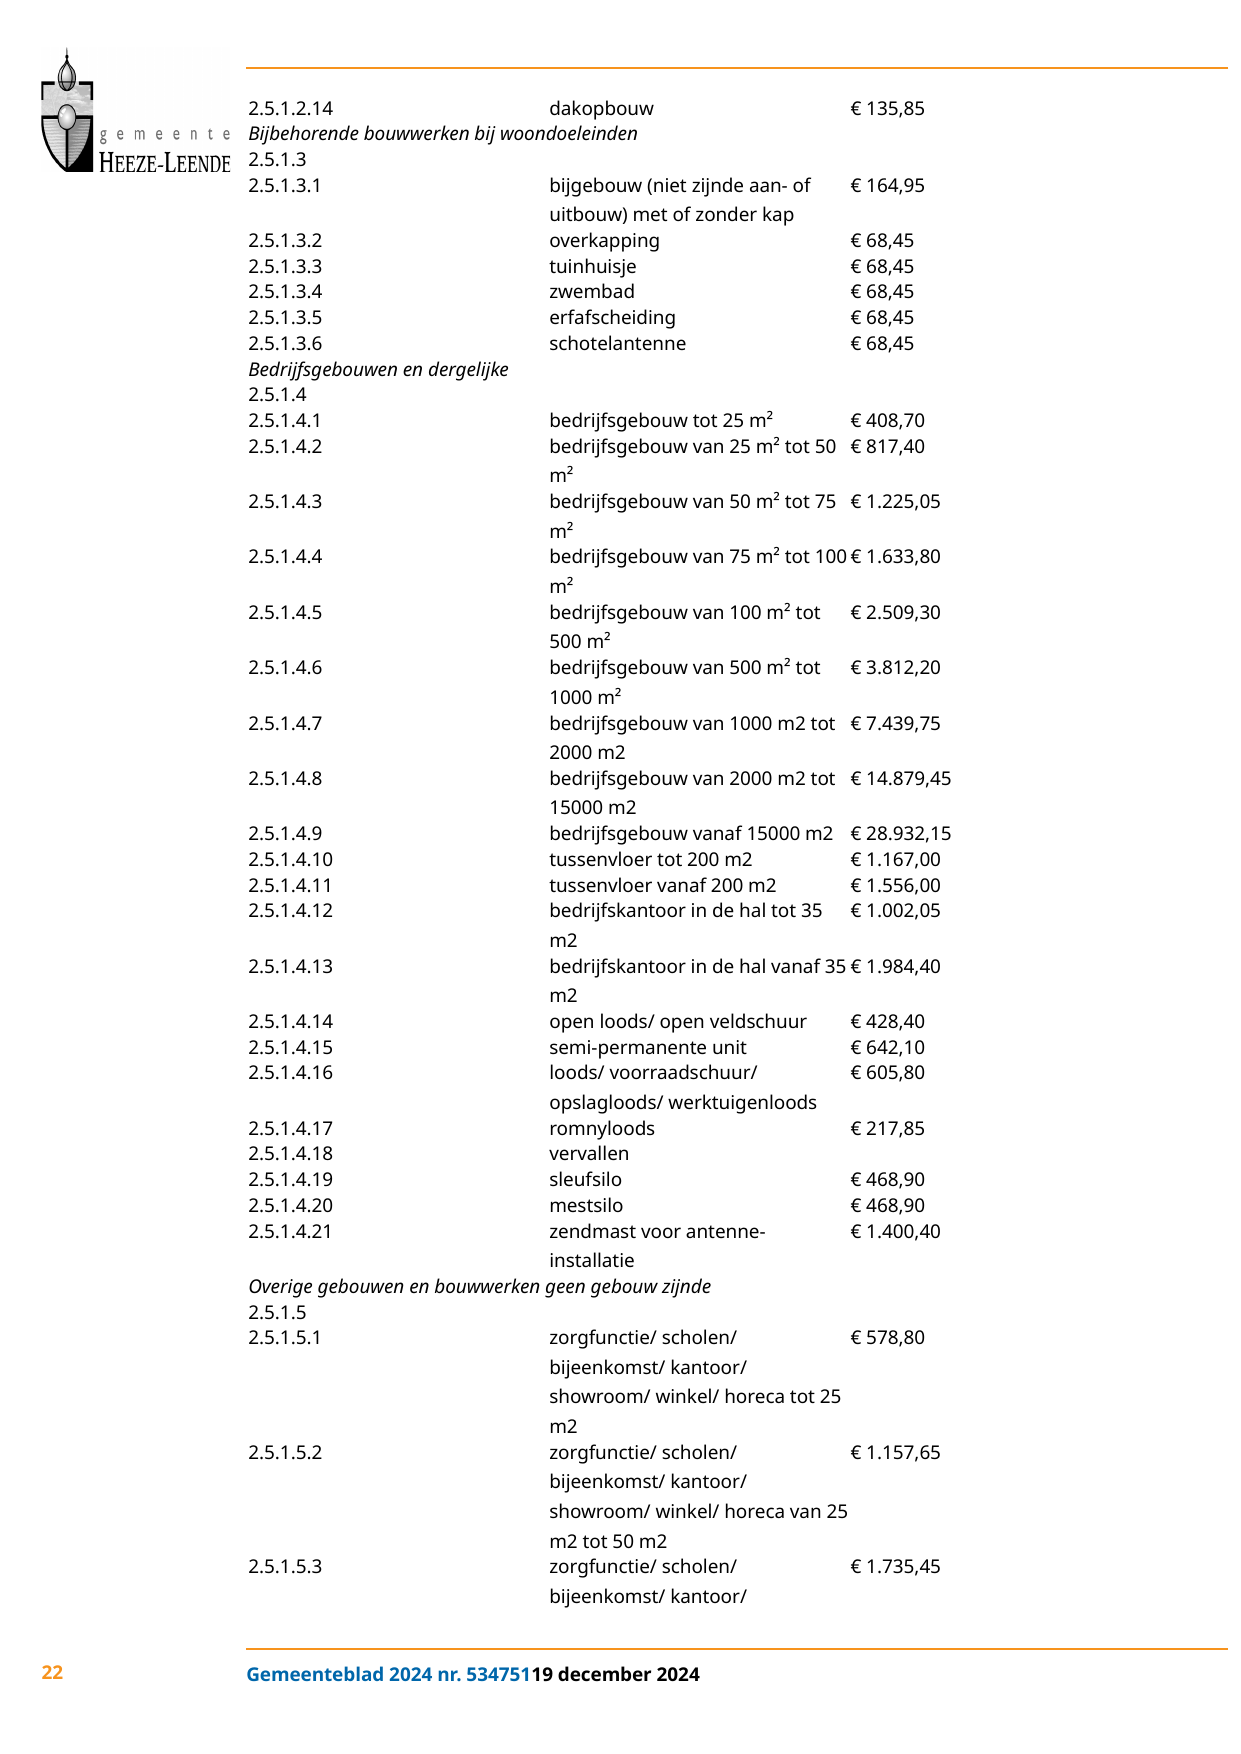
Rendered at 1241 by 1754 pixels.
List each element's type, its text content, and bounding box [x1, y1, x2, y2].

table_cell vervallen [549, 1141, 850, 1166]
table_cell 2.5.1.4.4 [248, 544, 549, 599]
table_cell € 428,40 [850, 1008, 1152, 1034]
table_cell [549, 1299, 850, 1324]
table_cell € 68,45 [850, 330, 1152, 356]
table_cell 2.5.1.3.1 [248, 172, 549, 227]
table_cell € 164,95 [850, 172, 1152, 227]
table_cell [850, 1141, 1152, 1166]
table_cell overkapping [549, 227, 850, 253]
table_cell 2.5.1.4.8 [248, 765, 549, 820]
table_cell 2.5.1.4.1 [248, 408, 549, 433]
table_cell 2.5.1.4.10 [248, 846, 549, 872]
table_cell € 1.735,45 [850, 1554, 1152, 1609]
table_cell bedrijfskantoor in de hal tot 35 m2 [549, 898, 850, 953]
table_cell 2.5.1.4.20 [248, 1192, 549, 1218]
table_cell zorgfunctie/ scholen/ bijeenkomst/ kantoor/ showroom/ winkel/ horeca van 25 m2 tot 50 m2 [549, 1439, 850, 1553]
table_cell 2.5.1.4.3 [248, 489, 549, 544]
table_cell € 217,85 [850, 1115, 1152, 1141]
table_cell € 68,45 [850, 279, 1152, 304]
table_cell 2.5.1.4.17 [248, 1115, 549, 1141]
table_cell € 1.984,40 [850, 953, 1152, 1008]
table_cell € 68,45 [850, 253, 1152, 279]
table_cell bedrijfsgebouw vanaf 15000 m2 [549, 820, 850, 846]
table_cell Overige gebouwen en bouwwerken geen gebouw zijnde [248, 1273, 1152, 1299]
table_cell € 468,90 [850, 1166, 1152, 1192]
table_cell € 642,10 [850, 1034, 1152, 1059]
table_cell 2.5.1.4.15 [248, 1034, 549, 1059]
table_cell € 68,45 [850, 305, 1152, 330]
picture [41, 47, 231, 172]
table_cell [549, 146, 850, 172]
table_cell bedrijfsgebouw van 500 m² tot 1000 m² [549, 654, 850, 710]
table_cell bedrijfsgebouw van 50 m² tot 75 m² [549, 489, 850, 544]
table_cell bedrijfsgebouw van 100 m² tot 500 m² [549, 599, 850, 654]
table_cell 2.5.1.4.11 [248, 872, 549, 897]
table_cell 2.5.1.3.3 [248, 253, 549, 279]
table_cell 2.5.1.2.14 [248, 95, 549, 121]
table_cell 2.5.1.4.6 [248, 654, 549, 710]
table_cell bijgebouw (niet zijnde aan- of uitbouw) met of zonder kap [549, 172, 850, 227]
table_cell bedrijfsgebouw van 1000 m2 tot 2000 m2 [549, 710, 850, 765]
table_cell 2.5.1.3.2 [248, 227, 549, 253]
table_cell bedrijfsgebouw van 2000 m2 tot 15000 m2 [549, 765, 850, 820]
table_cell 2.5.1.5.2 [248, 1439, 549, 1553]
table_cell zorgfunctie/ scholen/ bijeenkomst/ kantoor/ [549, 1554, 850, 1609]
table_cell bedrijfsgebouw tot 25 m² [549, 408, 850, 433]
table_cell [850, 382, 1152, 407]
table_cell € 135,85 [850, 95, 1152, 121]
table_cell 2.5.1.5.1 [248, 1325, 549, 1439]
table_cell € 578,80 [850, 1325, 1152, 1439]
table_cell 2.5.1.4.2 [248, 433, 549, 488]
table_cell open loods/ open veldschuur [549, 1008, 850, 1034]
table_cell zendmast voor antenne-installatie [549, 1218, 850, 1273]
table_cell 2.5.1.3.6 [248, 330, 549, 356]
table_cell sleufsilo [549, 1166, 850, 1192]
table_cell € 7.439,75 [850, 710, 1152, 765]
table_cell bedrijfsgebouw van 75 m² tot 100 m² [549, 544, 850, 599]
table_cell € 14.879,45 [850, 765, 1152, 820]
table_cell schotelantenne [549, 330, 850, 356]
table_cell Bijbehorende bouwwerken bij woondoeleinden [248, 121, 1152, 146]
table_cell 2.5.1.4.19 [248, 1166, 549, 1192]
table_cell Bedrijfsgebouwen en dergelijke [248, 356, 1152, 382]
table_cell erfafscheiding [549, 305, 850, 330]
table_cell € 408,70 [850, 408, 1152, 433]
table_cell zorgfunctie/ scholen/ bijeenkomst/ kantoor/ showroom/ winkel/ horeca tot 25 m2 [549, 1325, 850, 1439]
table_cell [850, 146, 1152, 172]
table_cell € 1.157,65 [850, 1439, 1152, 1553]
table_cell 2.5.1.4.5 [248, 599, 549, 654]
table_cell € 28.932,15 [850, 820, 1152, 846]
table_cell mestsilo [549, 1192, 850, 1218]
table_cell € 605,80 [850, 1060, 1152, 1115]
table_cell [549, 382, 850, 407]
table_cell 2.5.1.4.13 [248, 953, 549, 1008]
table_cell 2.5.1.4.14 [248, 1008, 549, 1034]
table_cell € 2.509,30 [850, 599, 1152, 654]
table_cell € 1.633,80 [850, 544, 1152, 599]
table_cell € 1.002,05 [850, 898, 1152, 953]
table_cell tussenvloer tot 200 m2 [549, 846, 850, 872]
table_cell € 1.167,00 [850, 846, 1152, 872]
table_cell € 3.812,20 [850, 654, 1152, 710]
table_cell € 468,90 [850, 1192, 1152, 1218]
table_cell romnyloods [549, 1115, 850, 1141]
table_cell 2.5.1.3.5 [248, 305, 549, 330]
table_cell 2.5.1.4.7 [248, 710, 549, 765]
table_cell zwembad [549, 279, 850, 304]
table_cell € 68,45 [850, 227, 1152, 253]
table_cell 2.5.1.3.4 [248, 279, 549, 304]
table_cell loods/ voorraadschuur/ opslagloods/ werktuigenloods [549, 1060, 850, 1115]
table_cell 2.5.1.5.3 [248, 1554, 549, 1609]
table_cell € 817,40 [850, 433, 1152, 488]
table_cell 2.5.1.4 [248, 382, 549, 407]
table_cell 2.5.1.4.9 [248, 820, 549, 846]
table_cell 2.5.1.4.16 [248, 1060, 549, 1115]
table_cell 2.5.1.4.21 [248, 1218, 549, 1273]
table_cell € 1.556,00 [850, 872, 1152, 897]
table_cell bedrijfsgebouw van 25 m² tot 50 m² [549, 433, 850, 488]
table_cell 2.5.1.4.12 [248, 898, 549, 953]
table_cell [850, 1299, 1152, 1324]
table_cell tussenvloer vanaf 200 m2 [549, 872, 850, 897]
table_cell 2.5.1.3 [248, 146, 549, 172]
table_cell 2.5.1.4.18 [248, 1141, 549, 1166]
table_cell dakopbouw [549, 95, 850, 121]
table_cell 2.5.1.5 [248, 1299, 549, 1324]
table_cell € 1.225,05 [850, 489, 1152, 544]
table_cell bedrijfskantoor in de hal vanaf 35 m2 [549, 953, 850, 1008]
table_cell tuinhuisje [549, 253, 850, 279]
table_cell semi-permanente unit [549, 1034, 850, 1059]
table_cell € 1.400,40 [850, 1218, 1152, 1273]
